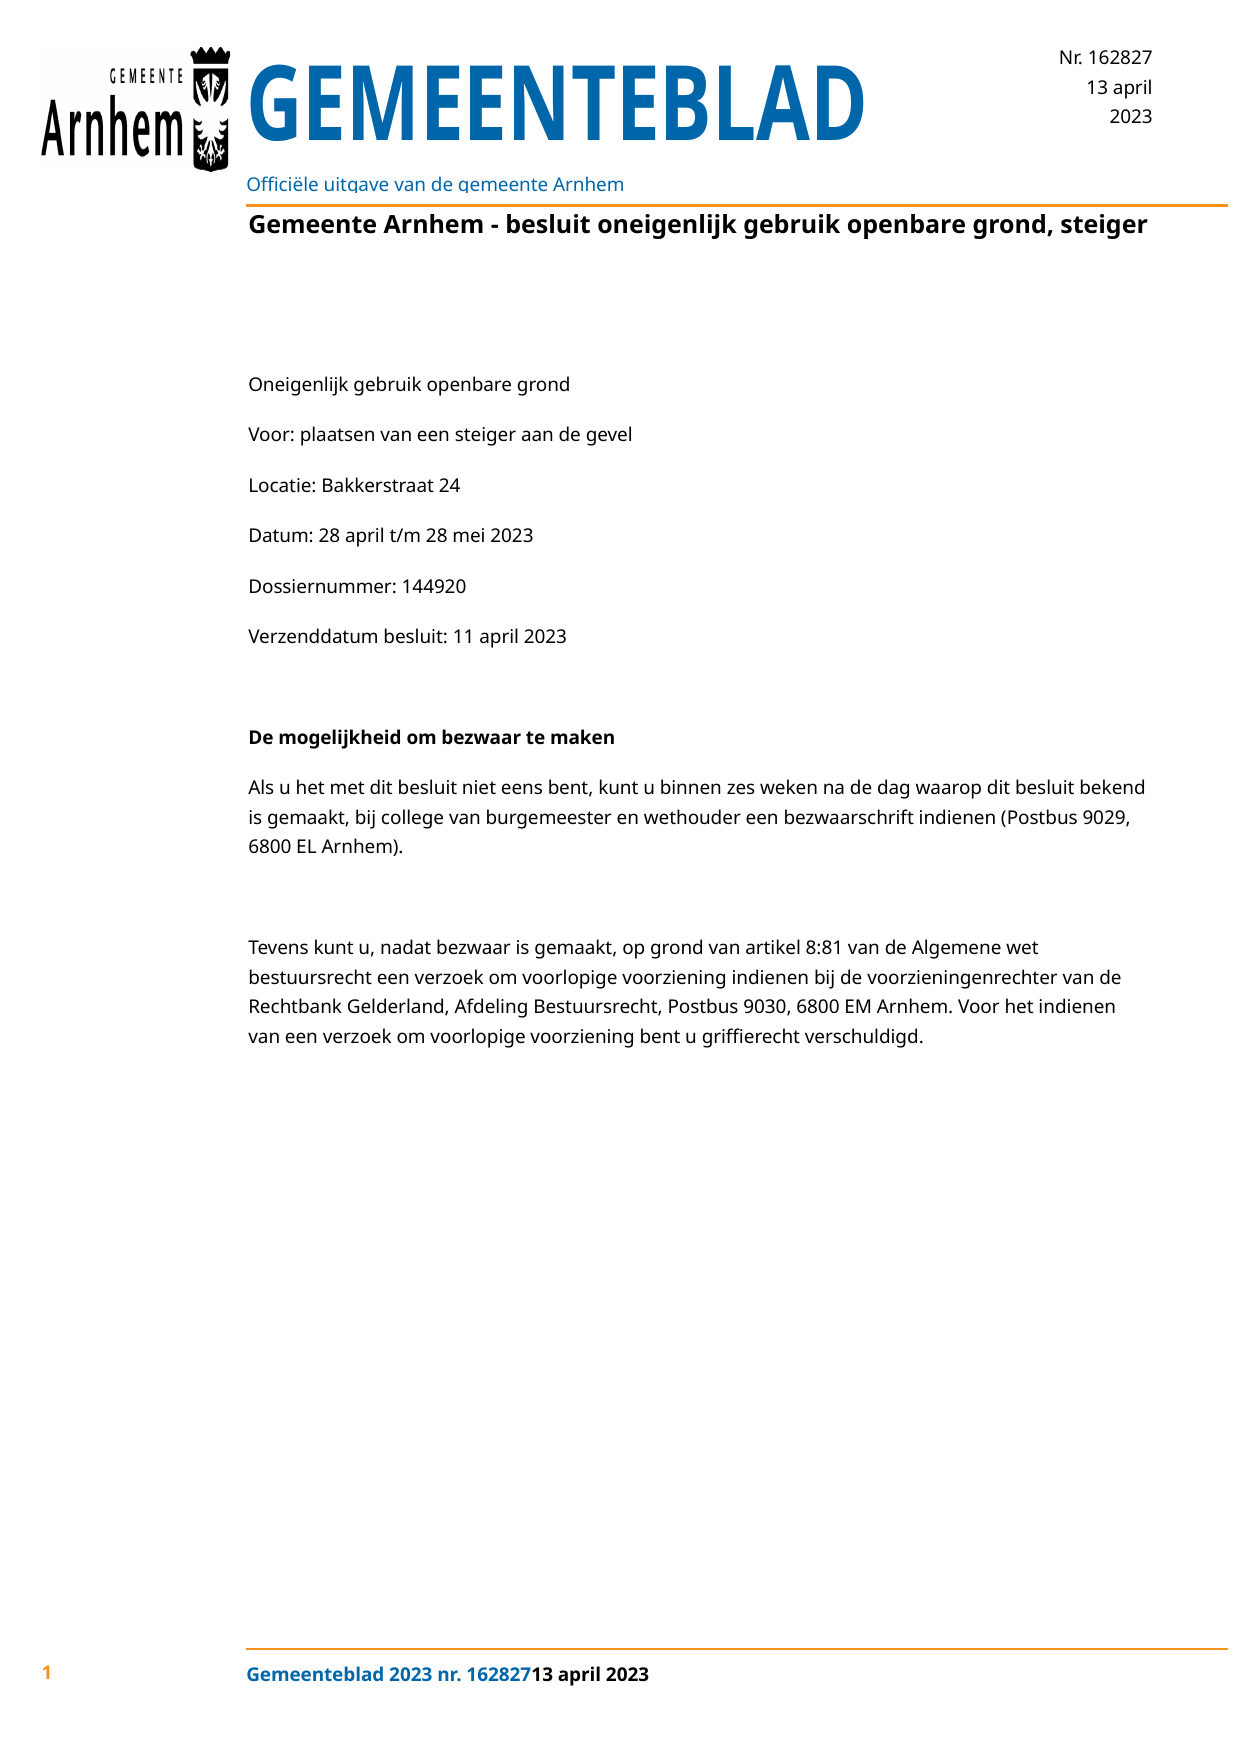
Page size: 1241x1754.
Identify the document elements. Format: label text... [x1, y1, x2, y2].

picture [41, 47, 231, 172]
text Als u het met dit besluit niet eens bent, kunt u binnen zes weken na de dag waarop dit besluit bekend is gemaakt, bij college van burgemeester en wethouder een bezwaarschrift indienen (Postbus 9029, 6800 EL Arnhem). [248, 774, 1152, 859]
text Voor: plaatsen van een steiger aan de gevel [248, 422, 1152, 447]
text Oneigenlijk gebruik openbare grond [248, 371, 1152, 397]
text Locatie: Bakkerstraat 24 [248, 472, 1152, 498]
text Tevens kunt u, nadat bezwaar is gemaakt, op grond van artikel 8:81 van de Algemene wet bestuursrecht een verzoek om voorlopige voorziening indienen bij de voorzieningenrechter van de Rechtbank Gelderland, Afdeling Bestuursrecht, Postbus 9030, 6800 EM Arnhem. Voor het indienen van een verzoek om voorlopige voorziening bent u griffierecht verschuldigd. [248, 934, 1152, 1049]
text Verzenddatum besluit: 11 april 2023 [248, 623, 1152, 649]
text Datum: 28 april t/m 28 mei 2023 [248, 522, 1152, 548]
text Gemeente Arnhem - besluit oneigenlijk gebruik openbare grond, steiger [248, 207, 1152, 241]
text De mogelijkheid om bezwaar te maken [248, 724, 1152, 750]
text Dossiernummer: 144920 [248, 573, 1152, 598]
